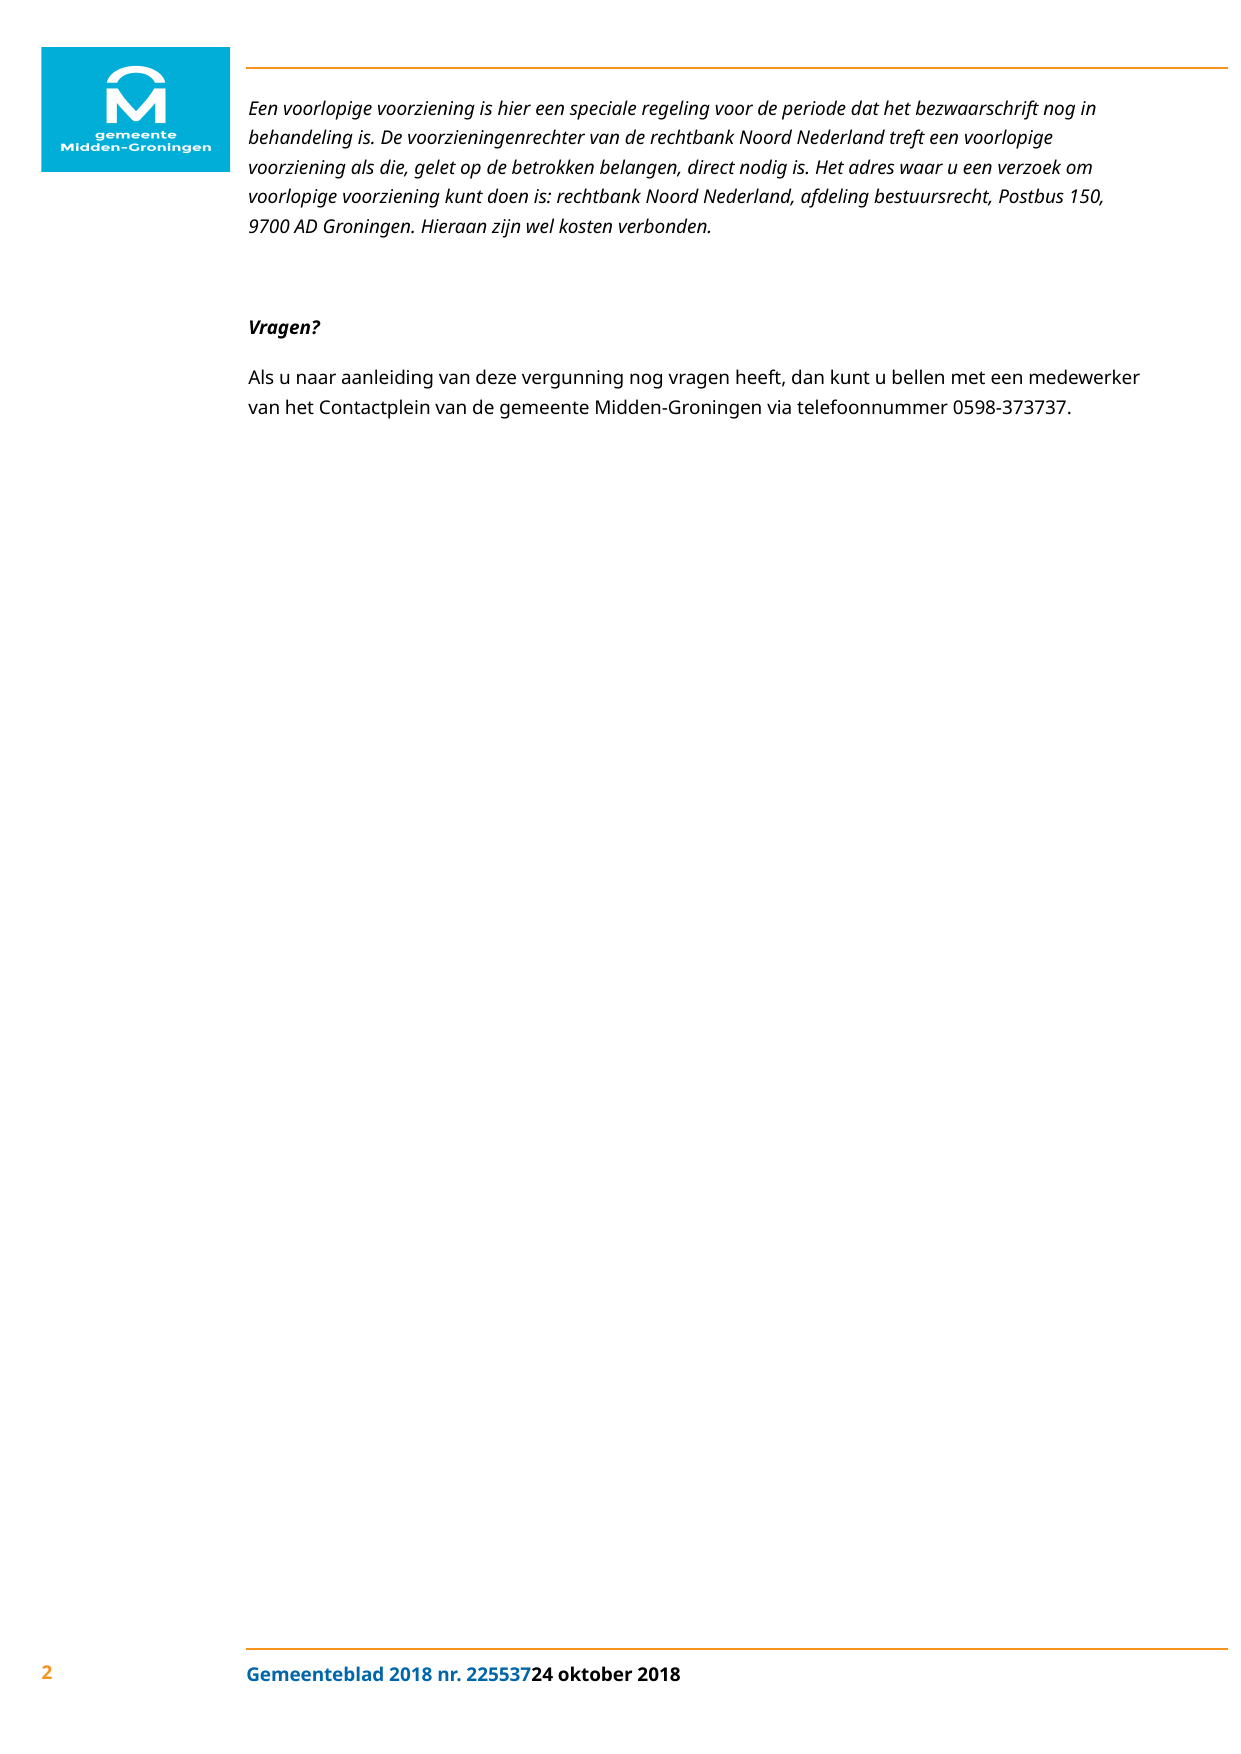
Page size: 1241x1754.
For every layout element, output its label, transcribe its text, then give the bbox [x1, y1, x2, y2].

text Een voorlopige voorziening is hier een speciale regeling voor de periode dat het bezwaarschrift nog in behandeling is. De voorzieningenrechter van de rechtbank Noord Nederland treft een voorlopige voorziening als die, gelet op de betrokken belangen, direct nodig is. Het adres waar u een verzoek om voorlopige voorziening kunt doen is: rechtbank Noord Nederland, afdeling bestuursrecht, Postbus 150, 9700 AD Groningen. Hieraan zijn wel kosten verbonden. [248, 95, 1152, 239]
text Als u naar aanleiding van deze vergunning nog vragen heeft, dan kunt u bellen met een medewerker van het Contactplein van de gemeente Midden-Groningen via telefoonnummer 0598-373737. [248, 364, 1152, 420]
text Vragen? [248, 314, 1152, 340]
picture [108, 66, 164, 82]
picture [107, 89, 165, 122]
picture [184, 146, 190, 153]
